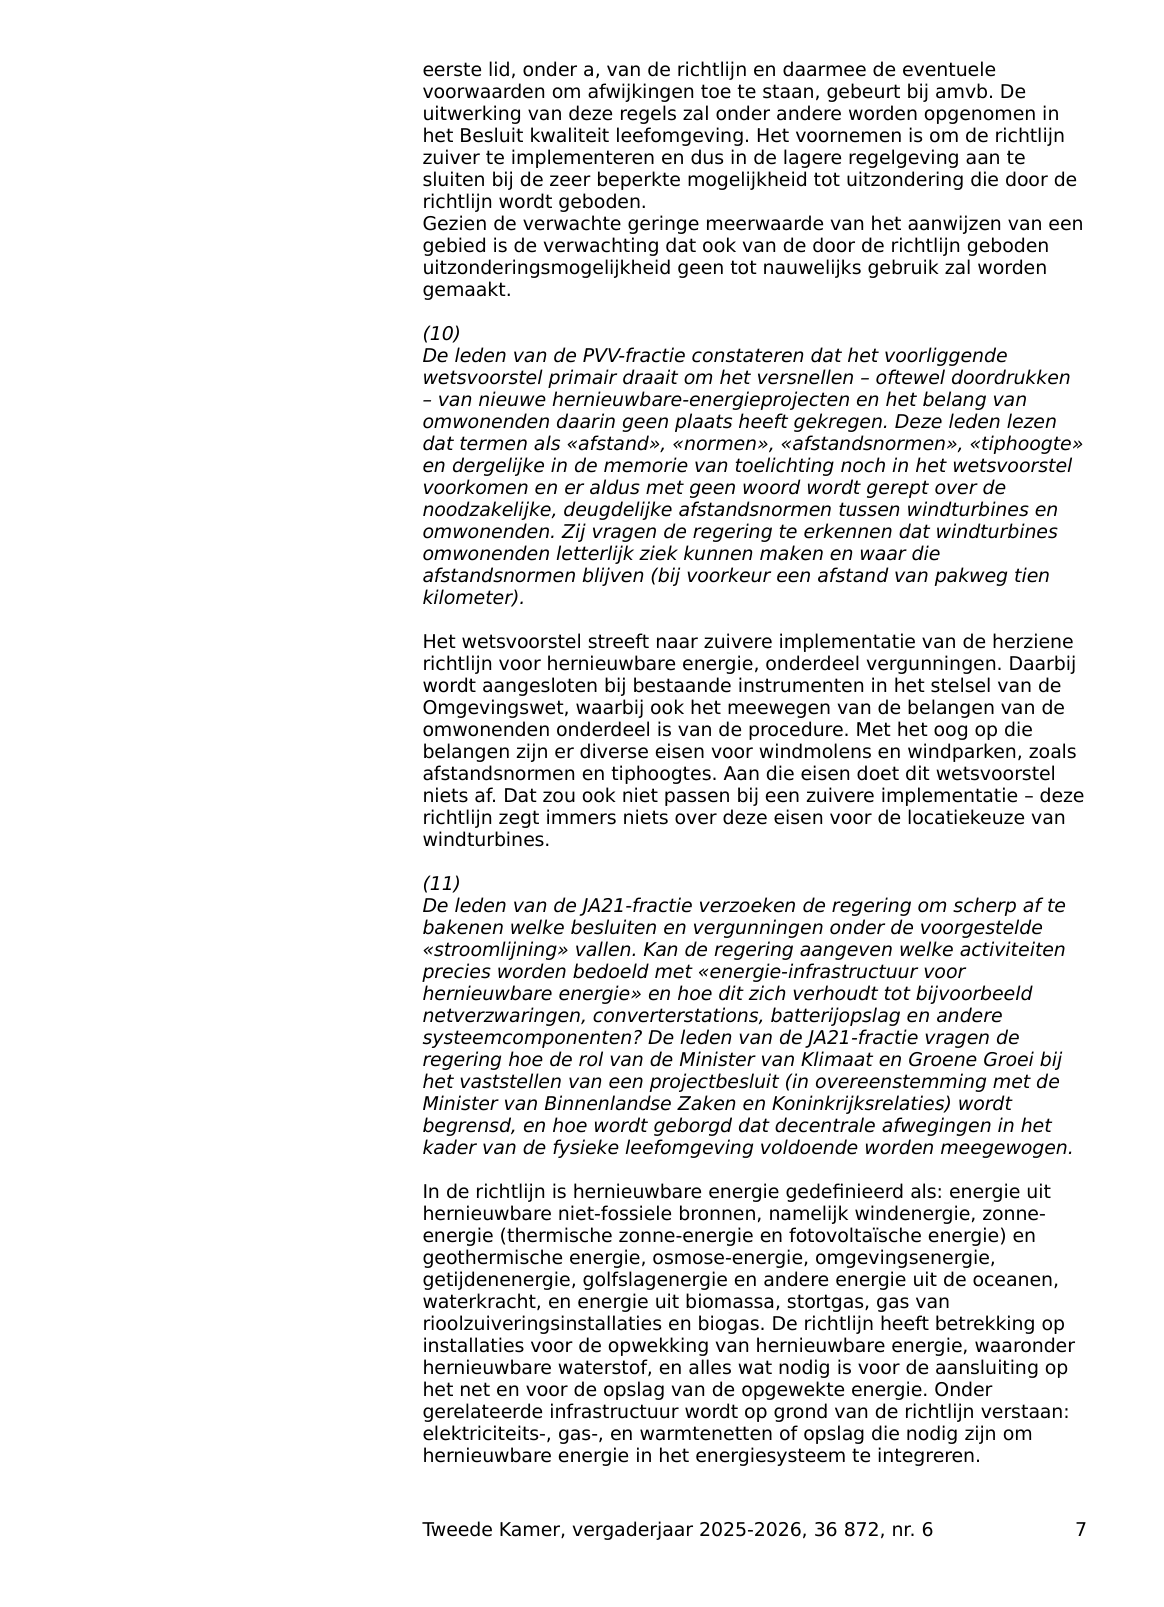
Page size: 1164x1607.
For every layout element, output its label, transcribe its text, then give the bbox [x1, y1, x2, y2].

text (10) [422, 323, 1087, 345]
text In de richtlijn is hernieuwbare energie gedefinieerd als: energie uit hernieuwbare niet-fossiele bronnen, namelijk windenergie, zonne-energie (thermische zonne-energie en fotovoltaïsche energie) en geothermische energie, osmose-energie, omgevingsenergie, getijdenenergie, golfslagenergie en andere energie uit de oceanen, waterkracht, en energie uit biomassa, stortgas, gas van rioolzuiveringsinstallaties en biogas. De richtlijn heeft betrekking op installaties voor de opwekking van hernieuwbare energie, waaronder hernieuwbare waterstof, en alles wat nodig is voor de aansluiting op het net en voor de opslag van de opgewekte energie. Onder gerelateerde infrastructuur wordt op grond van de richtlijn verstaan: elektriciteits-, gas-, en warmtenetten of opslag die nodig zijn om hernieuwbare energie in het energiesysteem te integreren. [422, 1181, 1087, 1467]
text Gezien de verwachte geringe meerwaarde van het aanwijzen van een gebied is de verwachting dat ook van de door de richtlijn geboden uitzonderingsmogelijkheid geen tot nauwelijks gebruik zal worden gemaakt. [422, 213, 1087, 301]
text De leden van de JA21-fractie verzoeken de regering om scherp af te bakenen welke besluiten en vergunningen onder de voorgestelde «stroomlijning» vallen. Kan de regering aangeven welke activiteiten precies worden bedoeld met «energie-infrastructuur voor hernieuwbare energie» en hoe dit zich verhoudt tot bijvoorbeeld netverzwaringen, converterstations, batterijopslag en andere systeemcomponenten? De leden van de JA21-fractie vragen de regering hoe de rol van de Minister van Klimaat en Groene Groei bij het vaststellen van een projectbesluit (in overeenstemming met de Minister van Binnenlandse Zaken en Koninkrijksrelaties) wordt begrensd, en hoe wordt geborgd dat decentrale afwegingen in het kader van de fysieke leefomgeving voldoende worden meegewogen. [422, 895, 1087, 1159]
text Het wetsvoorstel streeft naar zuivere implementatie van de herziene richtlijn voor hernieuwbare energie, onderdeel vergunningen. Daarbij wordt aangesloten bij bestaande instrumenten in het stelsel van de Omgevingswet, waarbij ook het meewegen van de belangen van de omwonenden onderdeel is van de procedure. Met het oog op die belangen zijn er diverse eisen voor windmolens en windparken, zoals afstandsnormen en tiphoogtes. Aan die eisen doet dit wetsvoorstel niets af. Dat zou ook niet passen bij een zuivere implementatie – deze richtlijn zegt immers niets over deze eisen voor de locatiekeuze van windturbines. [422, 631, 1087, 851]
text eerste lid, onder a, van de richtlijn en daarmee de eventuele voorwaarden om afwijkingen toe te staan, gebeurt bij amvb. De uitwerking van deze regels zal onder andere worden opgenomen in het Besluit kwaliteit leefomgeving. Het voornemen is om de richtlijn zuiver te implementeren en dus in de lagere regelgeving aan te sluiten bij de zeer beperkte mogelijkheid tot uitzondering die door de richtlijn wordt geboden. [422, 59, 1087, 213]
text De leden van de PVV-fractie constateren dat het voorliggende wetsvoorstel primair draait om het versnellen – oftewel doordrukken – van nieuwe hernieuwbare-energieprojecten en het belang van omwonenden daarin geen plaats heeft gekregen. Deze leden lezen dat termen als «afstand», «normen», «afstandsnormen», «tiphoogte» en dergelijke in de memorie van toelichting noch in het wetsvoorstel voorkomen en er aldus met geen woord wordt gerept over de noodzakelijke, deugdelijke afstandsnormen tussen windturbines en omwonenden. Zij vragen de regering te erkennen dat windturbines omwonenden letterlijk ziek kunnen maken en waar die afstandsnormen blijven (bij voorkeur een afstand van pakweg tien kilometer). [422, 345, 1087, 609]
text (11) [422, 873, 1087, 895]
